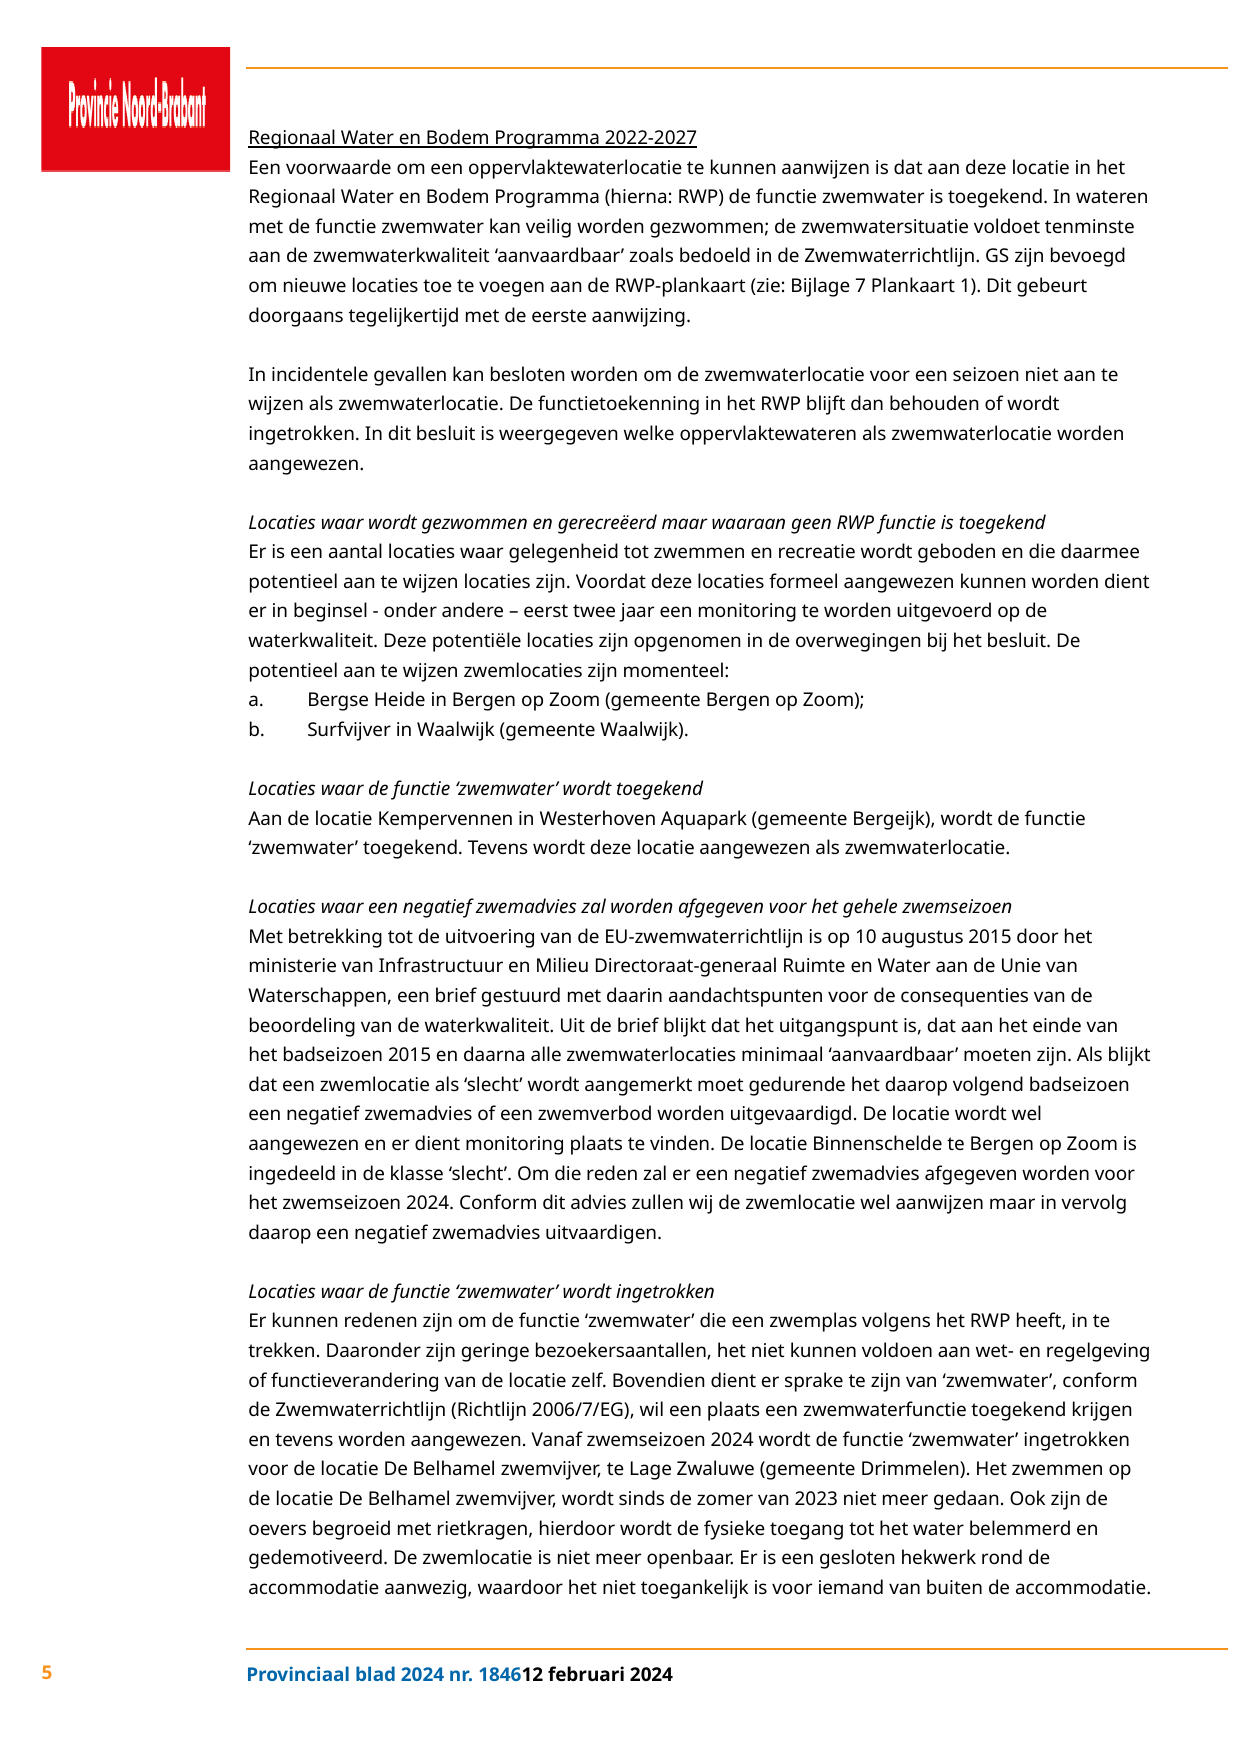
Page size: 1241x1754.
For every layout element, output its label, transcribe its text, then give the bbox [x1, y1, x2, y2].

text Met betrekking tot de uitvoering van de EU-zwemwaterrichtlijn is op 10 augustus 2015 door het ministerie van Infrastructuur en Milieu Directoraat-generaal Ruimte en Water aan de Unie van Waterschappen, een brief gestuurd met daarin aandachtspunten voor de consequenties van de beoordeling van de waterkwaliteit. Uit de brief blijkt dat het uitgangspunt is, dat aan het einde van het badseizoen 2015 en daarna alle zwemwaterlocaties minimaal ‘aanvaardbaar’ moeten zijn. Als blijkt dat een zwemlocatie als ‘slecht’ wordt aangemerkt moet gedurende het daarop volgend badseizoen een negatief zwemadvies of een zwemverbod worden uitgevaardigd. De locatie wordt wel aangewezen en er dient monitoring plaats te vinden. De locatie Binnenschelde te Bergen op Zoom is ingedeeld in de klasse ‘slecht’. Om die reden zal er een negatief zwemadvies afgegeven worden voor het zwemseizoen 2024. Conform dit advies zullen wij de zwemlocatie wel aanwijzen maar in vervolg daarop een negatief zwemadvies uitvaardigen. [248, 923, 1152, 1245]
text Locaties waar de functie ‘zwemwater’ wordt toegekend [248, 775, 1152, 801]
text Regionaal Water en Bodem Programma 2022-2027 [248, 124, 1152, 150]
text In incidentele gevallen kan besloten worden om de zwemwaterlocatie voor een seizoen niet aan te wijzen als zwemwaterlocatie. De functietoekenning in het RWP blijft dan behouden of wordt ingetrokken. In dit besluit is weergegeven welke oppervlaktewateren als zwemwaterlocatie worden aangewezen. [248, 361, 1152, 476]
picture [41, 47, 231, 172]
text Locaties waar wordt gezwommen en gerecreëerd maar waaraan geen RWP functie is toegekend [248, 509, 1152, 535]
list Surfvijver in Waalwijk (gemeente Waalwijk). [248, 716, 1152, 742]
list Bergse Heide in Bergen op Zoom (gemeente Bergen op Zoom); [248, 686, 1152, 712]
text Locaties waar de functie ‘zwemwater’ wordt ingetrokken [248, 1278, 1152, 1304]
text Er kunnen redenen zijn om de functie ‘zwemwater’ die een zwemplas volgens het RWP heeft, in te trekken. Daaronder zijn geringe bezoekersaantallen, het niet kunnen voldoen aan wet- en regelgeving of functieverandering van de locatie zelf. Bovendien dient er sprake te zijn van ‘zwemwater’, conform de Zwemwaterrichtlijn (Richtlijn 2006/7/EG), wil een plaats een zwemwaterfunctie toegekend krijgen en tevens worden aangewezen. Vanaf zwemseizoen 2024 wordt de functie ‘zwemwater’ ingetrokken voor de locatie De Belhamel zwemvijver, te Lage Zwaluwe (gemeente Drimmelen). Het zwemmen op de locatie De Belhamel zwemvijver, wordt sinds de zomer van 2023 niet meer gedaan. Ook zijn de oevers begroeid met rietkragen, hierdoor wordt de fysieke toegang tot het water belemmerd en gedemotiveerd. De zwemlocatie is niet meer openbaar. Er is een gesloten hekwerk rond de accommodatie aanwezig, waardoor het niet toegankelijk is voor iemand van buiten de accommodatie. [248, 1308, 1152, 1600]
text Aan de locatie Kempervennen in Westerhoven Aquapark (gemeente Bergeijk), wordt de functie ‘zwemwater’ toegekend. Tevens wordt deze locatie aangewezen als zwemwaterlocatie. [248, 805, 1152, 860]
text Locaties waar een negatief zwemadvies zal worden afgegeven voor het gehele zwemseizoen [248, 893, 1152, 919]
text Een voorwaarde om een oppervlaktewaterlocatie te kunnen aanwijzen is dat aan deze locatie in het Regionaal Water en Bodem Programma (hierna: RWP) de functie zwemwater is toegekend. In wateren met de functie zwemwater kan veilig worden gezwommen; de zwemwatersituatie voldoet tenminste aan de zwemwaterkwaliteit ‘aanvaardbaar’ zoals bedoeld in de Zwemwaterrichtlijn. GS zijn bevoegd om nieuwe locaties toe te voegen aan de RWP-plankaart (zie: Bijlage 7 Plankaart 1). Dit gebeurt doorgaans tegelijkertijd met de eerste aanwijzing. [248, 154, 1152, 328]
text Er is een aantal locaties waar gelegenheid tot zwemmen en recreatie wordt geboden en die daarmee potentieel aan te wijzen locaties zijn. Voordat deze locaties formeel aangewezen kunnen worden dient er in beginsel - onder andere – eerst twee jaar een monitoring te worden uitgevoerd op de waterkwaliteit. Deze potentiële locaties zijn opgenomen in de overwegingen bij het besluit. De potentieel aan te wijzen zwemlocaties zijn momenteel: [248, 538, 1152, 683]
